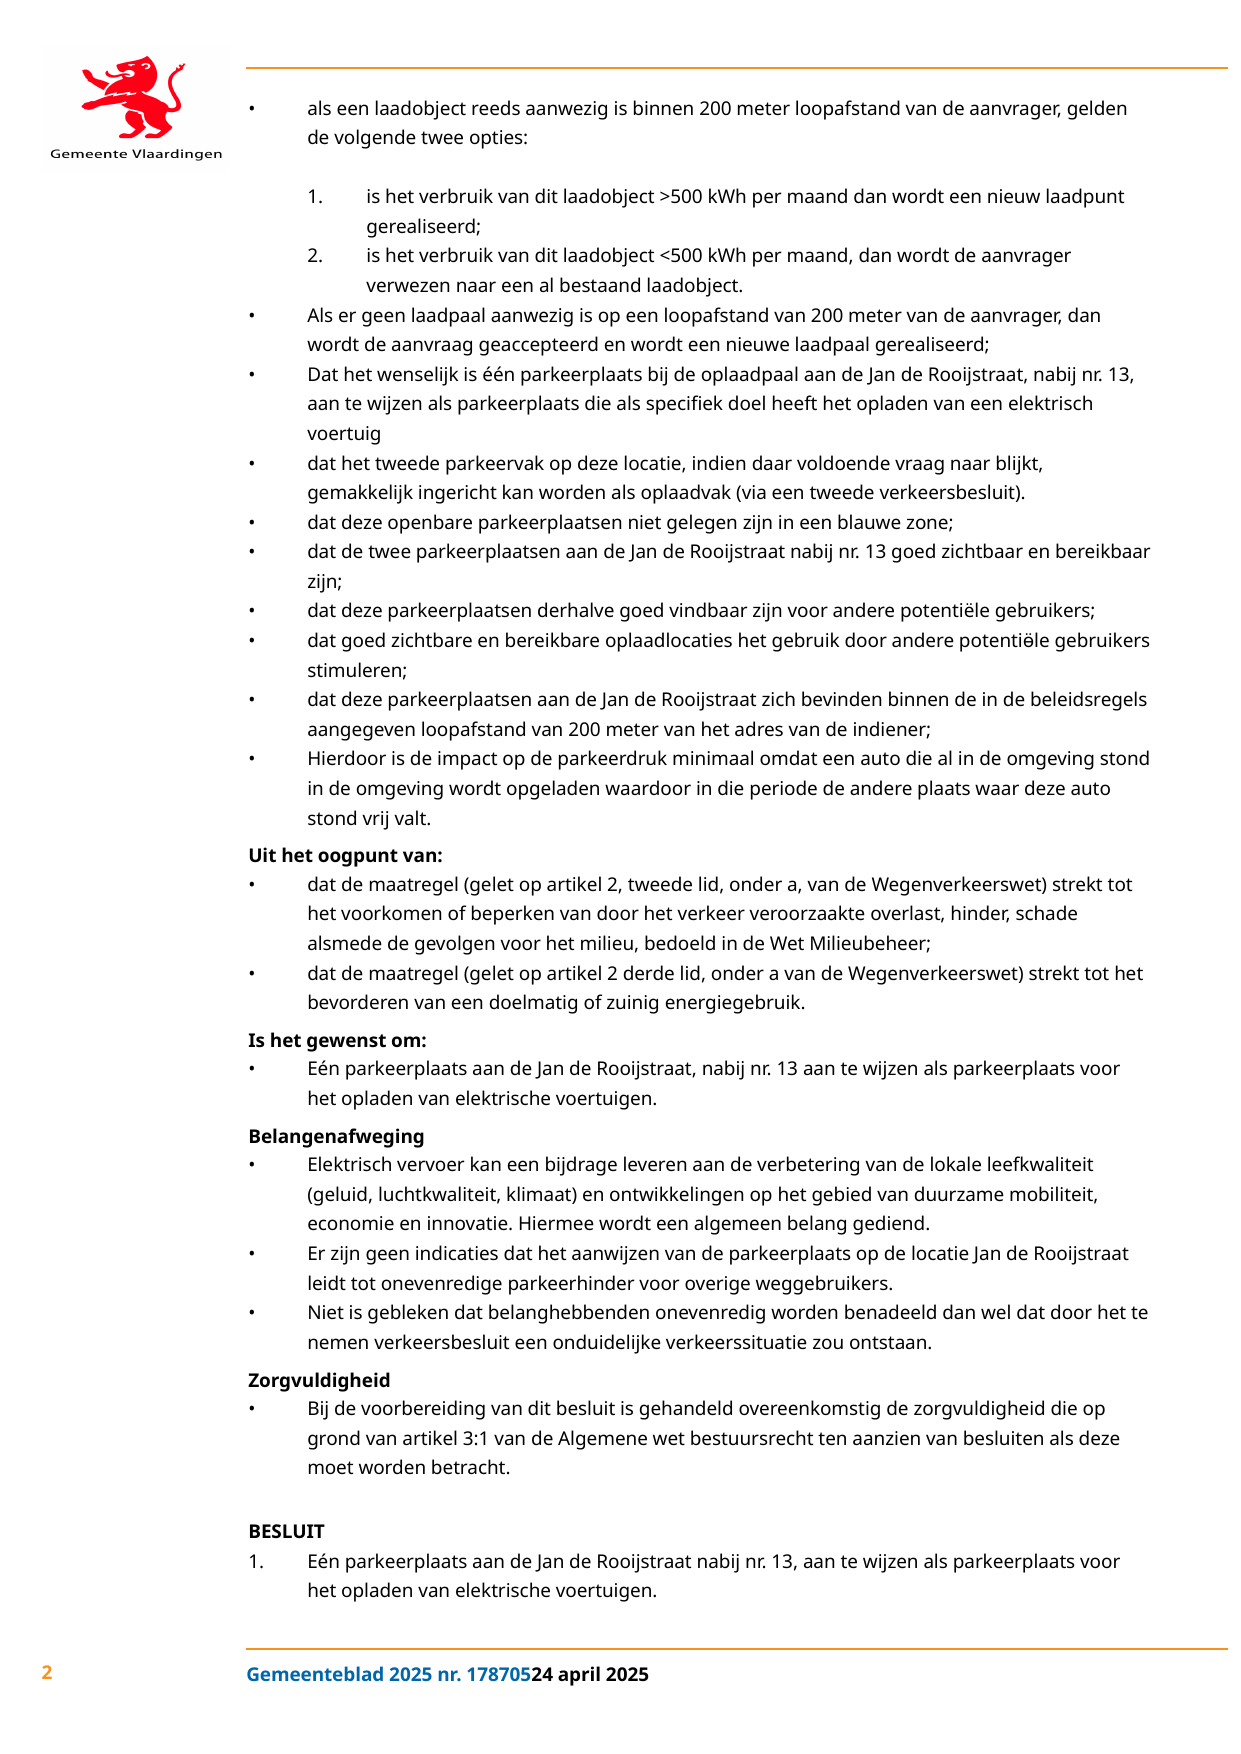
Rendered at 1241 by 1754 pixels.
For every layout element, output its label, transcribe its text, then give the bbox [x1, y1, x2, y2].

list Hierdoor is de impact op de parkeerdruk minimaal omdat een auto die al in de omgeving stond in de omgeving wordt opgeladen waardoor in die periode de andere plaats waar deze auto stond vrij valt. [248, 746, 1152, 831]
list Dat het wenselijk is één parkeerplaats bij de oplaadpaal aan de Jan de Rooijstraat, nabij nr. 13, aan te wijzen als parkeerplaats die als specifiek doel heeft het opladen van een elektrisch voertuig [248, 361, 1152, 446]
list dat de maatregel (gelet op artikel 2, tweede lid, onder a, van de Wegenverkeerswet) strekt tot het voorkomen of beperken van door het verkeer veroorzaakte overlast, hinder, schade alsmede de gevolgen voor het milieu, bedoeld in de Wet Milieubeheer; [248, 871, 1152, 956]
list Bij de voorbereiding van dit besluit is gehandeld overeenkomstig de zorgvuldigheid die op grond van artikel 3:1 van de Algemene wet bestuursrecht ten aanzien van besluiten als deze moet worden betracht. [248, 1395, 1152, 1480]
list als een laadobject reeds aanwezig is binnen 200 meter loopafstand van de aanvrager, gelden de volgende twee opties: [248, 95, 1152, 150]
list Niet is gebleken dat belanghebbenden onevenredig worden benadeeld dan wel dat door het te nemen verkeersbesluit een onduidelijke verkeerssituatie zou ontstaan. [248, 1299, 1152, 1355]
list is het verbruik van dit laadobject >500 kWh per maand dan wordt een nieuw laadpunt gerealiseerd; [307, 183, 1152, 239]
list dat de maatregel (gelet op artikel 2 derde lid, onder a van de Wegenverkeerswet) strekt tot het bevorderen van een doelmatig of zuinig energiegebruik. [248, 960, 1152, 1015]
list dat deze parkeerplaatsen derhalve goed vindbaar zijn voor andere potentiële gebruikers; [248, 598, 1152, 623]
picture [41, 47, 231, 172]
list Als er geen laadpaal aanwezig is op een loopafstand van 200 meter van de aanvrager, dan wordt de aanvraag geaccepteerd en wordt een nieuwe laadpaal gerealiseerd; [248, 302, 1152, 357]
text Is het gewenst om: [248, 1027, 1152, 1053]
text Belangenafweging [248, 1123, 1152, 1149]
list Eén parkeerplaats aan de Jan de Rooijstraat, nabij nr. 13 aan te wijzen als parkeerplaats voor het opladen van elektrische voertuigen. [248, 1056, 1152, 1111]
text Uit het oogpunt van: [248, 843, 1152, 868]
list dat deze parkeerplaatsen aan de Jan de Rooijstraat zich bevinden binnen de in de beleidsregels aangegeven loopafstand van 200 meter van het adres van de indiener; [248, 686, 1152, 742]
list dat goed zichtbare en bereikbare oplaadlocaties het gebruik door andere potentiӫle gebruikers stimuleren; [248, 627, 1152, 683]
text Zorgvuldigheid [248, 1367, 1152, 1393]
list Elektrisch vervoer kan een bijdrage leveren aan de verbetering van de lokale leefkwaliteit (geluid, luchtkwaliteit, klimaat) en ontwikkelingen op het gebied van duurzame mobiliteit, economie en innovatie. Hiermee wordt een algemeen belang gediend. [248, 1151, 1152, 1236]
list Eén parkeerplaats aan de Jan de Rooijstraat nabij nr. 13, aan te wijzen als parkeerplaats voor het opladen van elektrische voertuigen. [248, 1548, 1152, 1603]
list dat het tweede parkeervak op deze locatie, indien daar voldoende vraag naar blijkt, gemakkelijk ingericht kan worden als oplaadvak (via een tweede verkeersbesluit). [248, 450, 1152, 505]
text BESLUIT [248, 1518, 1152, 1544]
list is het verbruik van dit laadobject <500 kWh per maand, dan wordt de aanvrager verwezen naar een al bestaand laadobject. [307, 243, 1152, 298]
list Er zijn geen indicaties dat het aanwijzen van de parkeerplaats op de locatie Jan de Rooijstraat leidt tot onevenredige parkeerhinder voor overige weggebruikers. [248, 1240, 1152, 1296]
list dat de twee parkeerplaatsen aan de Jan de Rooijstraat nabij nr. 13 goed zichtbaar en bereikbaar zijn; [248, 538, 1152, 594]
list dat deze openbare parkeerplaatsen niet gelegen zijn in een blauwe zone; [248, 509, 1152, 535]
